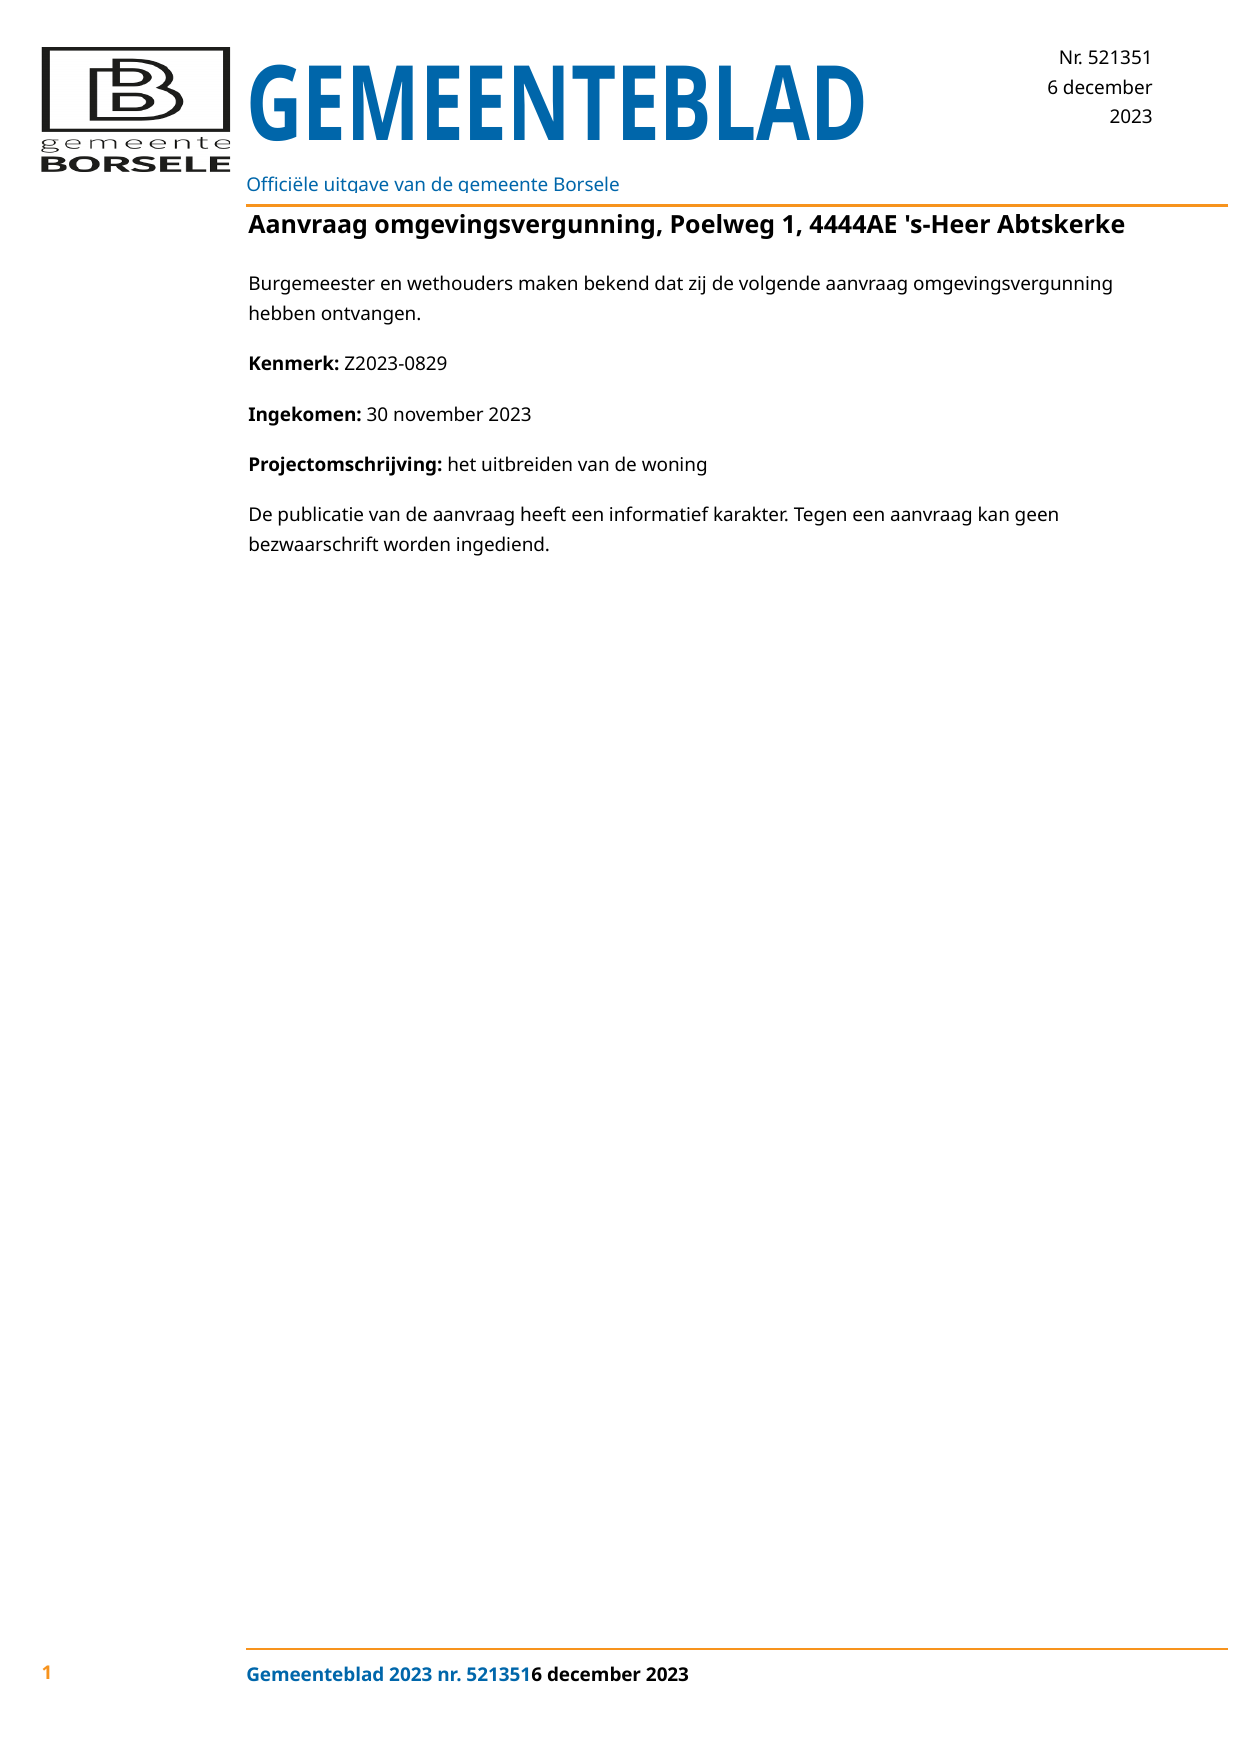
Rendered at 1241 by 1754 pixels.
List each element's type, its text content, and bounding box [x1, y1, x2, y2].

text Aanvraag omgevingsvergunning, Poelweg 1, 4444AE 's-Heer Abtskerke [248, 207, 1152, 241]
text De publicatie van de aanvraag heeft een informatief karakter. Tegen een aanvraag kan geen bezwaarschrift worden ingediend. [248, 502, 1152, 557]
text Burgemeester en wethouders maken bekend dat zij de volgende aanvraag omgevingsvergunning hebben ontvangen. [248, 270, 1152, 326]
text Projectomschrijving: het uitbreiden van de woning [248, 451, 1152, 477]
picture [41, 47, 231, 172]
text Kenmerk: Z2023-0829 [248, 350, 1152, 376]
text Ingekomen: 30 november 2023 [248, 401, 1152, 426]
